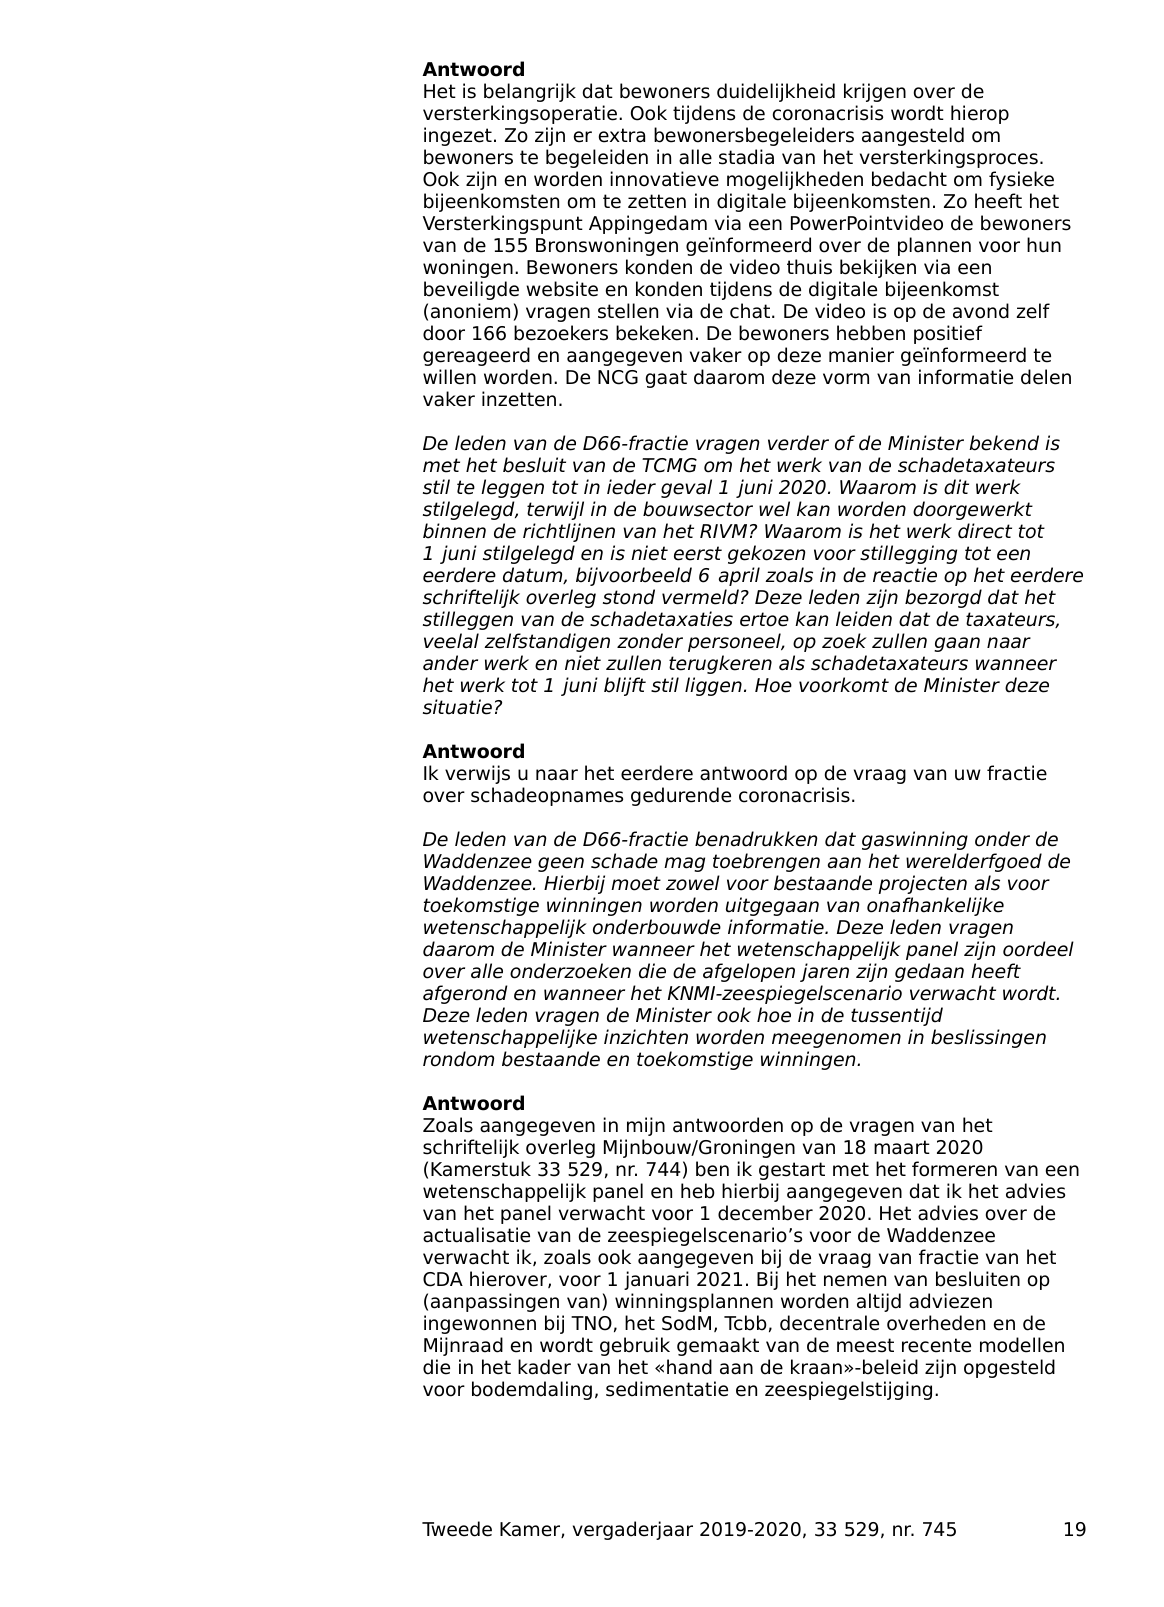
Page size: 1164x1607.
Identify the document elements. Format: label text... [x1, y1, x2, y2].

text Zoals aangegeven in mijn antwoorden op de vragen van het schriftelijk overleg Mijnbouw/Groningen van 18 maart 2020 (Kamerstuk 33 529, nr. 744) ben ik gestart met het formeren van een wetenschappelijk panel en heb hierbij aangegeven dat ik het advies van het panel verwacht voor 1 december 2020. Het advies over de actualisatie van de zeespiegelscenario’s voor de Waddenzee verwacht ik, zoals ook aangegeven bij de vraag van fractie van het CDA hierover, voor 1 januari 2021. Bij het nemen van besluiten op (aanpassingen van) winningsplannen worden altijd adviezen ingewonnen bij TNO, het SodM, Tcbb, decentrale overheden en de Mijnraad en wordt gebruik gemaakt van de meest recente modellen die in het kader van het «hand aan de kraan»-beleid zijn opgesteld voor bodemdaling, sedimentatie en zeespiegelstijging. [422, 1115, 1087, 1401]
subtitle Antwoord [422, 59, 1087, 81]
text De leden van de D66-fractie benadrukken dat gaswinning onder de Waddenzee geen schade mag toebrengen aan het werelderfgoed de Waddenzee. Hierbij moet zowel voor bestaande projecten als voor toekomstige winningen worden uitgegaan van onafhankelijke wetenschappelijk onderbouwde informatie. Deze leden vragen daarom de Minister wanneer het wetenschappelijk panel zijn oordeel over alle onderzoeken die de afgelopen jaren zijn gedaan heeft afgerond en wanneer het KNMI-zeespiegelscenario verwacht wordt. Deze leden vragen de Minister ook hoe in de tussentijd wetenschappelijke inzichten worden meegenomen in beslissingen rondom bestaande en toekomstige winningen. [422, 829, 1087, 1071]
subtitle Antwoord [422, 1093, 1087, 1115]
text Ik verwijs u naar het eerdere antwoord op de vraag van uw fractie over schadeopnames gedurende coronacrisis. [422, 763, 1087, 807]
text De leden van de D66-fractie vragen verder of de Minister bekend is met het besluit van de TCMG om het werk van de schadetaxateurs stil te leggen tot in ieder geval 1 juni 2020. Waarom is dit werk stilgelegd, terwijl in de bouwsector wel kan worden doorgewerkt binnen de richtlijnen van het RIVM? Waarom is het werk direct tot 1 juni stilgelegd en is niet eerst gekozen voor stillegging tot een eerdere datum, bijvoorbeeld 6 april zoals in de reactie op het eerdere schriftelijk overleg stond vermeld? Deze leden zijn bezorgd dat het stilleggen van de schadetaxaties ertoe kan leiden dat de taxateurs, veelal zelfstandigen zonder personeel, op zoek zullen gaan naar ander werk en niet zullen terugkeren als schadetaxateurs wanneer het werk tot 1 juni blijft stil liggen. Hoe voorkomt de Minister deze situatie? [422, 433, 1087, 719]
subtitle Antwoord [422, 741, 1087, 763]
text Het is belangrijk dat bewoners duidelijkheid krijgen over de versterkingsoperatie. Ook tijdens de coronacrisis wordt hierop ingezet. Zo zijn er extra bewonersbegeleiders aangesteld om bewoners te begeleiden in alle stadia van het versterkingsproces. Ook zijn en worden innovatieve mogelijkheden bedacht om fysieke bijeenkomsten om te zetten in digitale bijeenkomsten. Zo heeft het Versterkingspunt Appingedam via een PowerPointvideo de bewoners van de 155 Bronswoningen geïnformeerd over de plannen voor hun woningen. Bewoners konden de video thuis bekijken via een beveiligde website en konden tijdens de digitale bijeenkomst (anoniem) vragen stellen via de chat. De video is op de avond zelf door 166 bezoekers bekeken. De bewoners hebben positief gereageerd en aangegeven vaker op deze manier geïnformeerd te willen worden. De NCG gaat daarom deze vorm van informatie delen vaker inzetten. [422, 81, 1087, 411]
